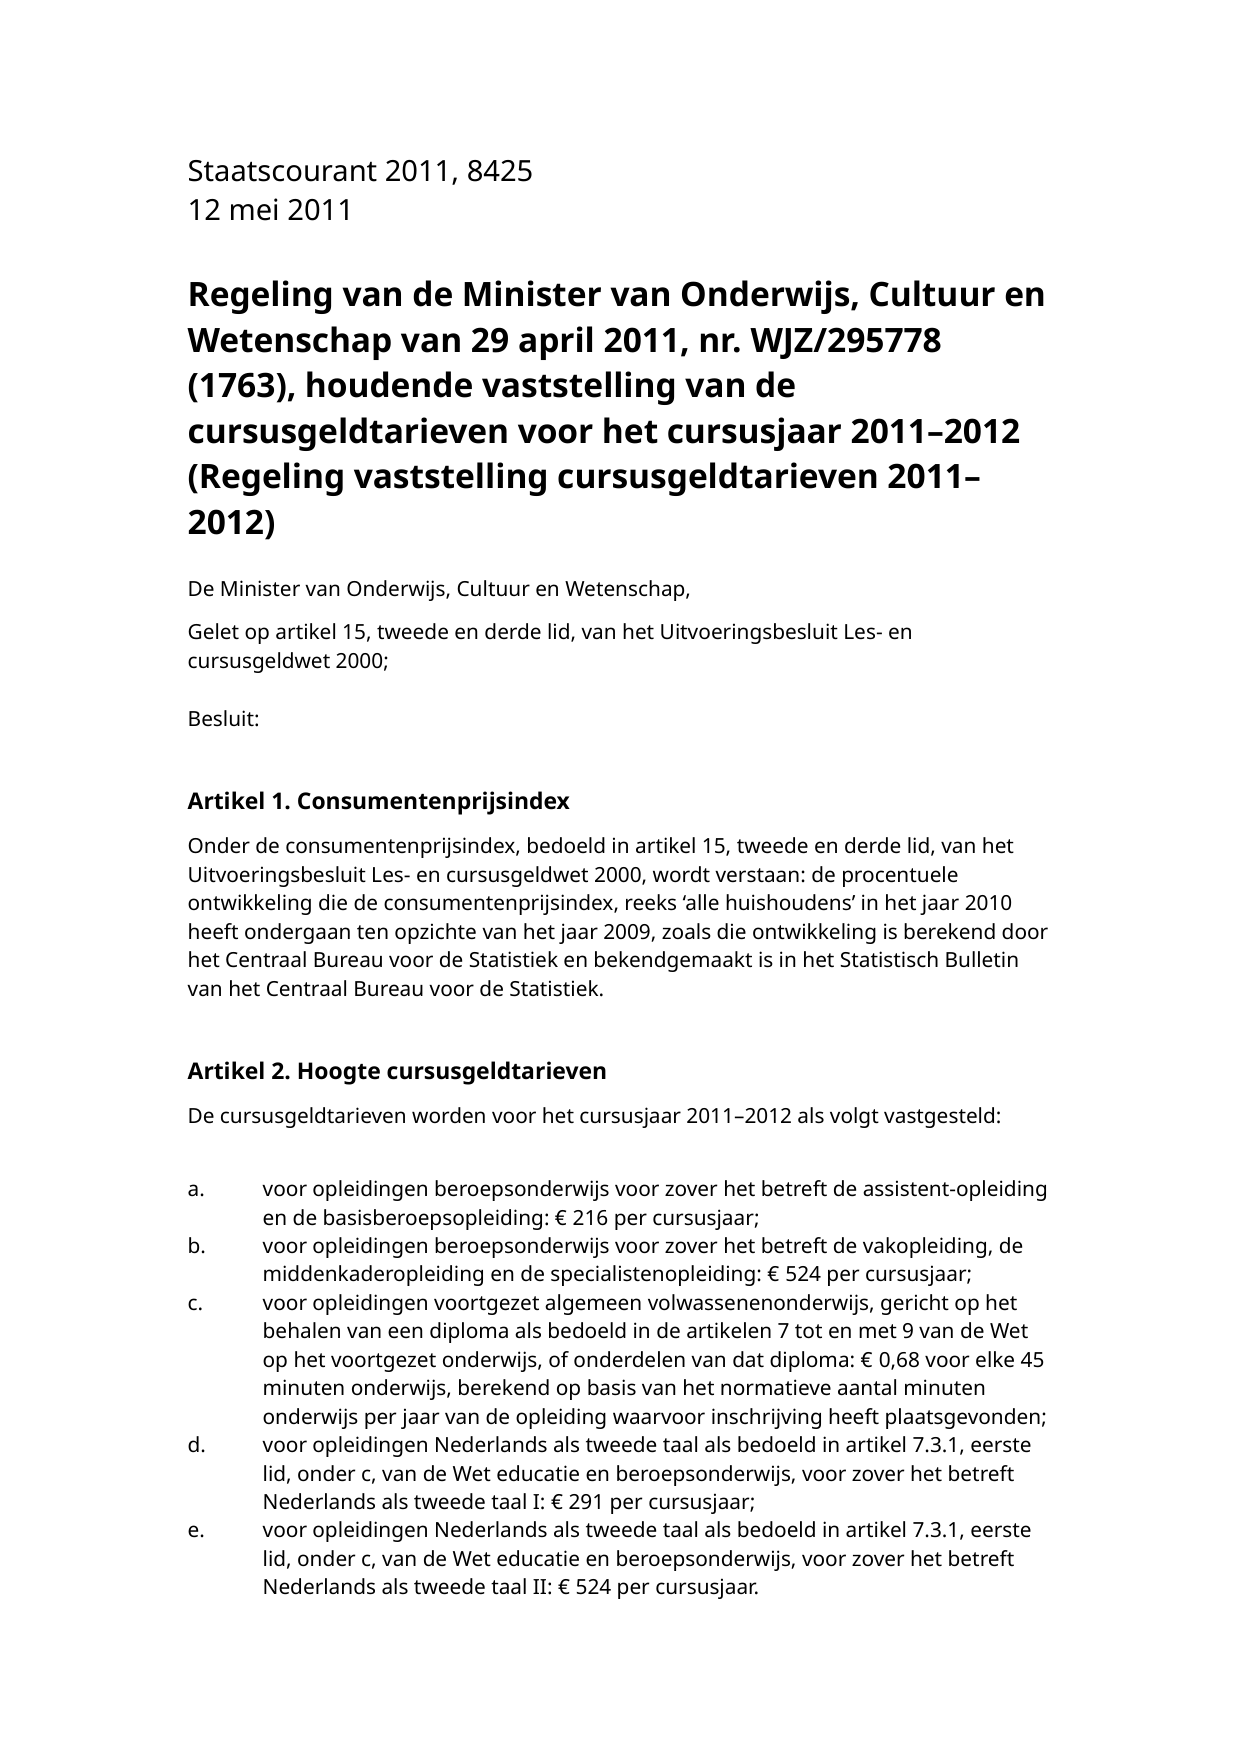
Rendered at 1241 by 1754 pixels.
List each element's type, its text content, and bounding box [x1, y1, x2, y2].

text De cursusgeldtarieven worden voor het cursusjaar 2011–2012 als volgt vastgesteld: [187, 1101, 1053, 1129]
list voor opleidingen Nederlands als tweede taal als bedoeld in artikel 7.3.1, eerste lid, onder c, van de Wet educatie en beroepsonderwijs, voor zover het betreft Nederlands als tweede taal II: € 524 per cursusjaar. [187, 1516, 1053, 1601]
subtitle Artikel 1. Consumentenprijsindex [187, 785, 1053, 816]
text Gelet op artikel 15, tweede en derde lid, van het Uitvoeringsbesluit Les- en cursusgeldwet 2000; [187, 617, 1053, 674]
list voor opleidingen beroepsonderwijs voor zover het betreft de vakopleiding, de middenkaderopleiding en de specialistenopleiding: € 524 per cursusjaar; [187, 1231, 1053, 1288]
list voor opleidingen Nederlands als tweede taal als bedoeld in artikel 7.3.1, eerste lid, onder c, van de Wet educatie en beroepsonderwijs, voor zover het betreft Nederlands als tweede taal I: € 291 per cursusjaar; [187, 1430, 1053, 1516]
text De Minister van Onderwijs, Cultuur en Wetenschap, [187, 574, 1053, 602]
text Besluit: [187, 704, 1053, 733]
text Staatscourant 2011, 8425 [187, 150, 1053, 190]
subtitle Regeling van de Minister van Onderwijs, Cultuur en Wetenschap van 29 april 2011, nr. WJZ/295778 (1763), houdende vaststelling van de cursusgeldtarieven voor het cursusjaar 2011–2012 (Regeling vaststelling cursusgeldtarieven 2011–2012) [187, 271, 1053, 544]
text 12 mei 2011 [187, 190, 1053, 229]
list voor opleidingen beroepsonderwijs voor zover het betreft de assistent-opleiding en de basisberoepsopleiding: € 216 per cursusjaar; [187, 1174, 1053, 1231]
subtitle Artikel 2. Hoogte cursusgeldtarieven [187, 1054, 1053, 1086]
list voor opleidingen voortgezet algemeen volwassenenonderwijs, gericht op het behalen van een diploma als bedoeld in de artikelen 7 tot en met 9 van de Wet op het voortgezet onderwijs, of onderdelen van dat diploma: € 0,68 voor elke 45 minuten onderwijs, berekend op basis van het normatieve aantal minuten onderwijs per jaar van de opleiding waarvoor inschrijving heeft plaatsgevonden; [187, 1288, 1053, 1430]
text Onder de consumentenprijsindex, bedoeld in artikel 15, tweede en derde lid, van het Uitvoeringsbesluit Les- en cursusgeldwet 2000, wordt verstaan: de procentuele ontwikkeling die de consumentenprijsindex, reeks ‘alle huishoudens’ in het jaar 2010 heeft ondergaan ten opzichte van het jaar 2009, zoals die ontwikkeling is berekend door het Centraal Bureau voor de Statistiek en bekendgemaakt is in het Statistisch Bulletin van het Centraal Bureau voor de Statistiek. [187, 831, 1053, 1002]
